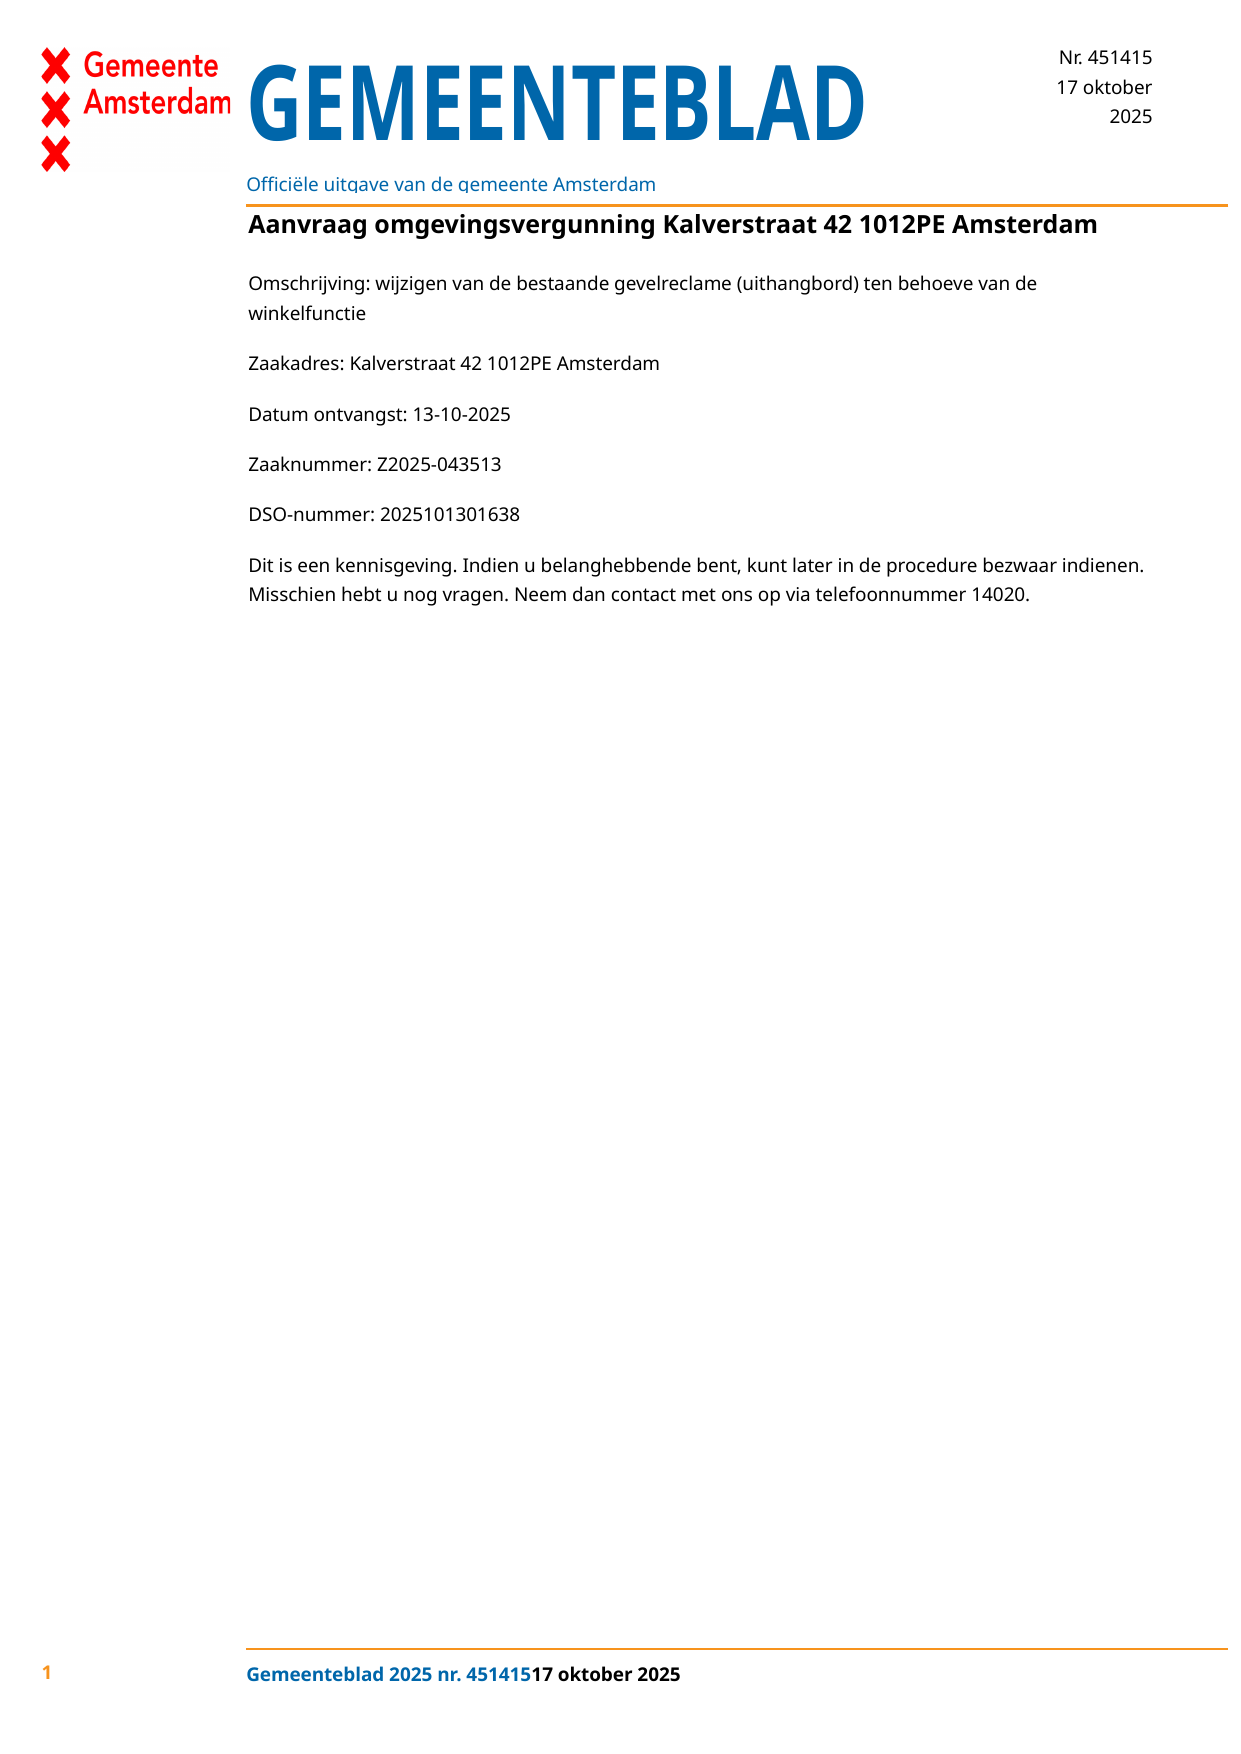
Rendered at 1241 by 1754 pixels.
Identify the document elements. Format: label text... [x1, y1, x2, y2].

picture [41, 47, 231, 172]
text DSO-nummer: 2025101301638 [248, 502, 1152, 527]
text Dit is een kennisgeving. Indien u belanghebbende bent, kunt later in de procedure bezwaar indienen. Misschien hebt u nog vragen. Neem dan contact met ons op via telefoonnummer 14020. [248, 552, 1152, 607]
text Aanvraag omgevingsvergunning Kalverstraat 42 1012PE Amsterdam [248, 207, 1152, 241]
text Zaaknummer: Z2025-043513 [248, 451, 1152, 477]
text Zaakadres: Kalverstraat 42 1012PE Amsterdam [248, 350, 1152, 376]
text Datum ontvangst: 13-10-2025 [248, 401, 1152, 426]
text Omschrijving: wijzigen van de bestaande gevelreclame (uithangbord) ten behoeve van de winkelfunctie [248, 270, 1152, 326]
